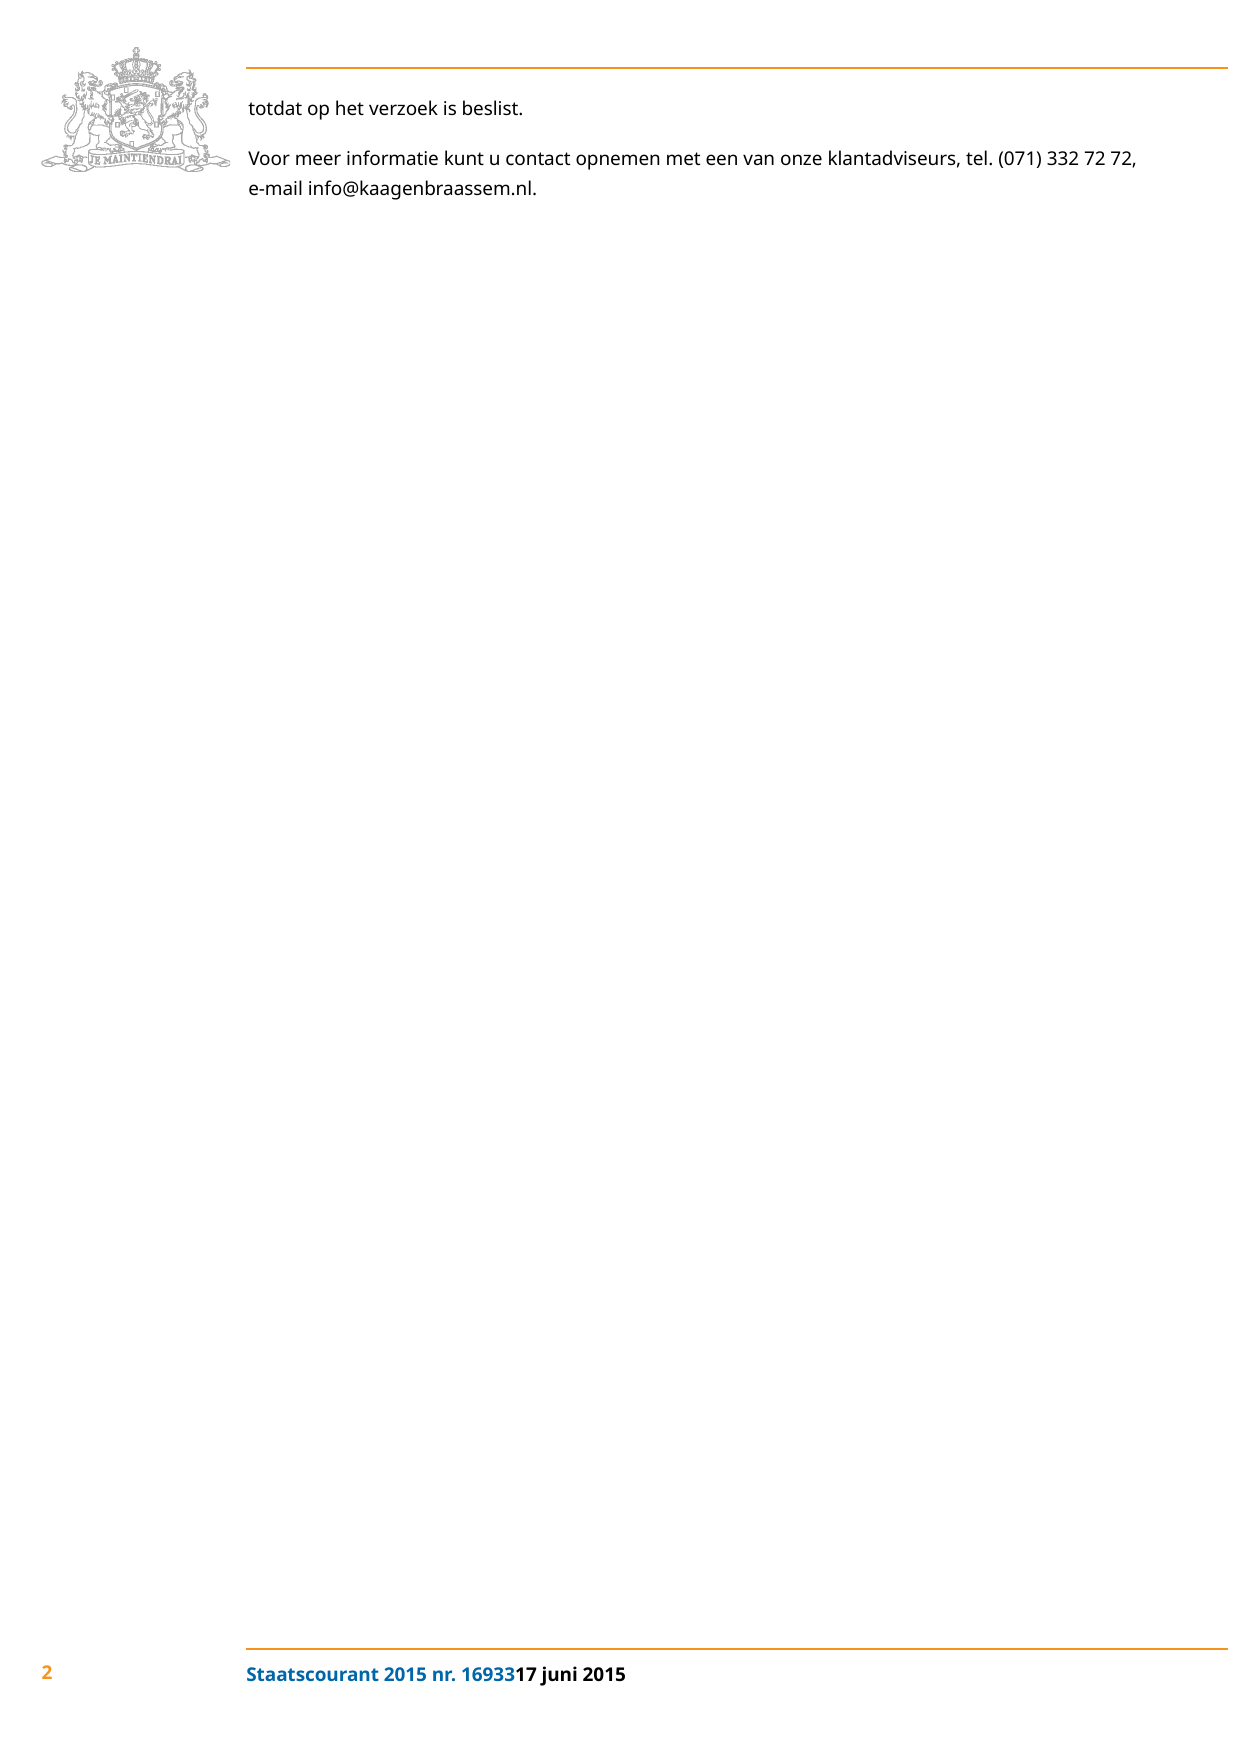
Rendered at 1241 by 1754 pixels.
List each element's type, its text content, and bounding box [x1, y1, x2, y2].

picture [41, 47, 231, 172]
text totdat op het verzoek is beslist. [248, 95, 1152, 121]
text Voor meer informatie kunt u contact opnemen met een van onze klantadviseurs, tel. (071) 332 72 72, e-mail info@kaagenbraassem.nl. [248, 145, 1152, 201]
